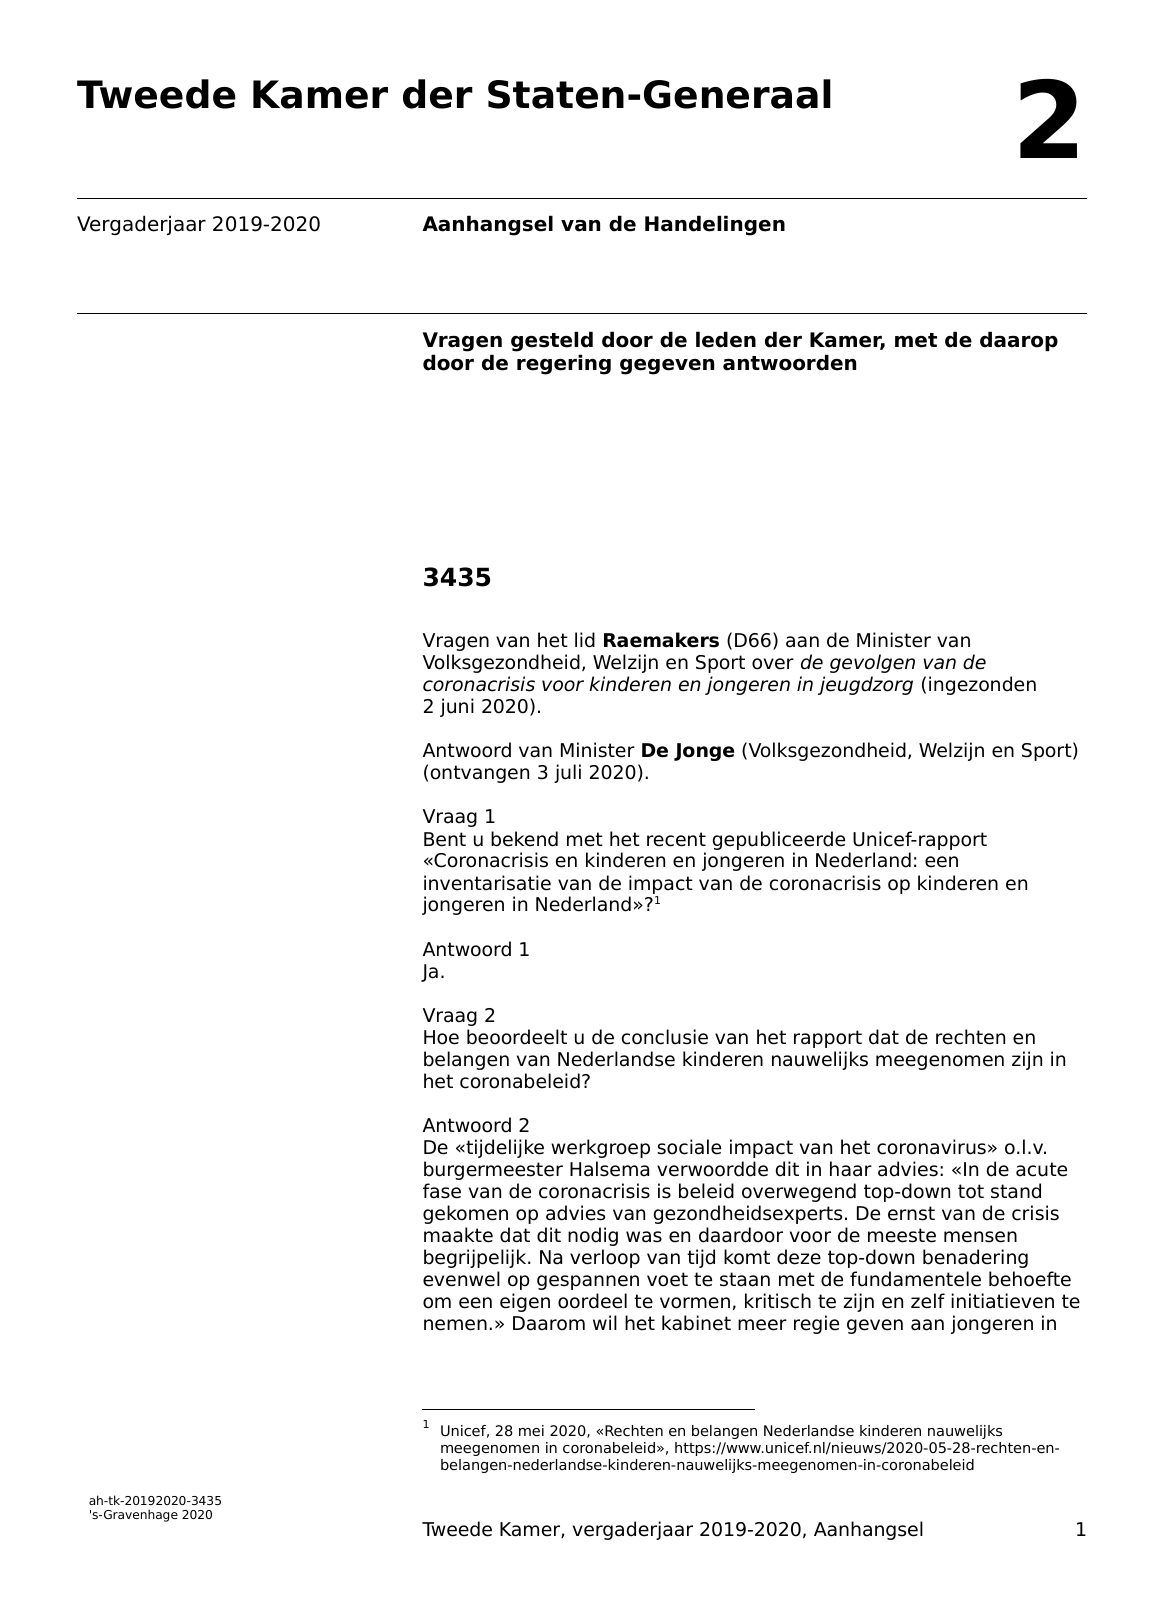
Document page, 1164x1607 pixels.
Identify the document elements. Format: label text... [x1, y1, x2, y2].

text Antwoord 1 [422, 938, 1087, 961]
table_cell Vragen gesteld door de leden der Kamer, met de daarop door de regering gegeven antwoorden [422, 314, 1087, 375]
text Vraag 1 [422, 806, 1087, 828]
text Antwoord van Minister De Jonge (Volksgezondheid, Welzijn en Sport) (ontvangen 3 juli 2020). [422, 740, 1087, 784]
text De «tijdelijke werkgroep sociale impact van het coronavirus» o.l.v. burgermeester Halsema verwoordde dit in haar advies: «In de acute fase van de coronacrisis is beleid overwegend top-down tot stand gekomen op advies van gezondheidsexperts. De ernst van de crisis maakte dat dit nodig was en daardoor voor de meeste mensen begrijpelijk. Na verloop van tijd komt deze top-down benadering evenwel op gespannen voet te staan met de fundamentele behoefte om een eigen oordeel te vormen, kritisch te zijn en zelf initiatieven te nemen.» Daarom wil het kabinet meer regie geven aan jongeren in [422, 1137, 1087, 1334]
text Bent u bekend met het recent gepubliceerde Unicef-rapport «Coronacrisis en kinderen en jongeren in Nederland: een inventarisatie van de impact van de coronacrisis op kinderen en jongeren in Nederland»? [422, 828, 1087, 916]
text Antwoord 2 [422, 1115, 1087, 1137]
text Hoe beoordeelt u de conclusie van het rapport dat de rechten en belangen van Nederlandse kinderen nauwelijks meegenomen zijn in het coronabeleid? [422, 1027, 1087, 1093]
table_header Tweede Kamer der Staten-Generaal [77, 59, 886, 198]
text ah-tk-20192020-3435 [88, 1494, 323, 1508]
table_cell [77, 314, 422, 375]
table_header 2 [886, 59, 1087, 198]
text Vraag 2 [422, 1005, 1087, 1027]
text 3435 [422, 563, 1087, 592]
text Vragen van het lid Raemakers (D66) aan de Minister van Volksgezondheid, Welzijn en Sport over de gevolgen van de coronacrisis voor kinderen en jongeren in jeugdzorg (ingezonden 2 juni 2020). [422, 630, 1087, 718]
table_cell Aanhangsel van de Handelingen [422, 199, 1087, 313]
table_cell Vergaderjaar 2019-2020 [77, 199, 422, 313]
text Unicef, 28 mei 2020, «Rechten en belangen Nederlandse kinderen nauwelijks meegenomen in coronabeleid», https://www.unicef.nl/nieuws/2020-05-28-rechten-en-belangen-nederlandse-kinderen-nauwelijks-meegenomen-in-coronabeleid [422, 1418, 1087, 1474]
text Ja. [422, 961, 1087, 982]
text 's-Gravenhage 2020 [88, 1508, 323, 1522]
